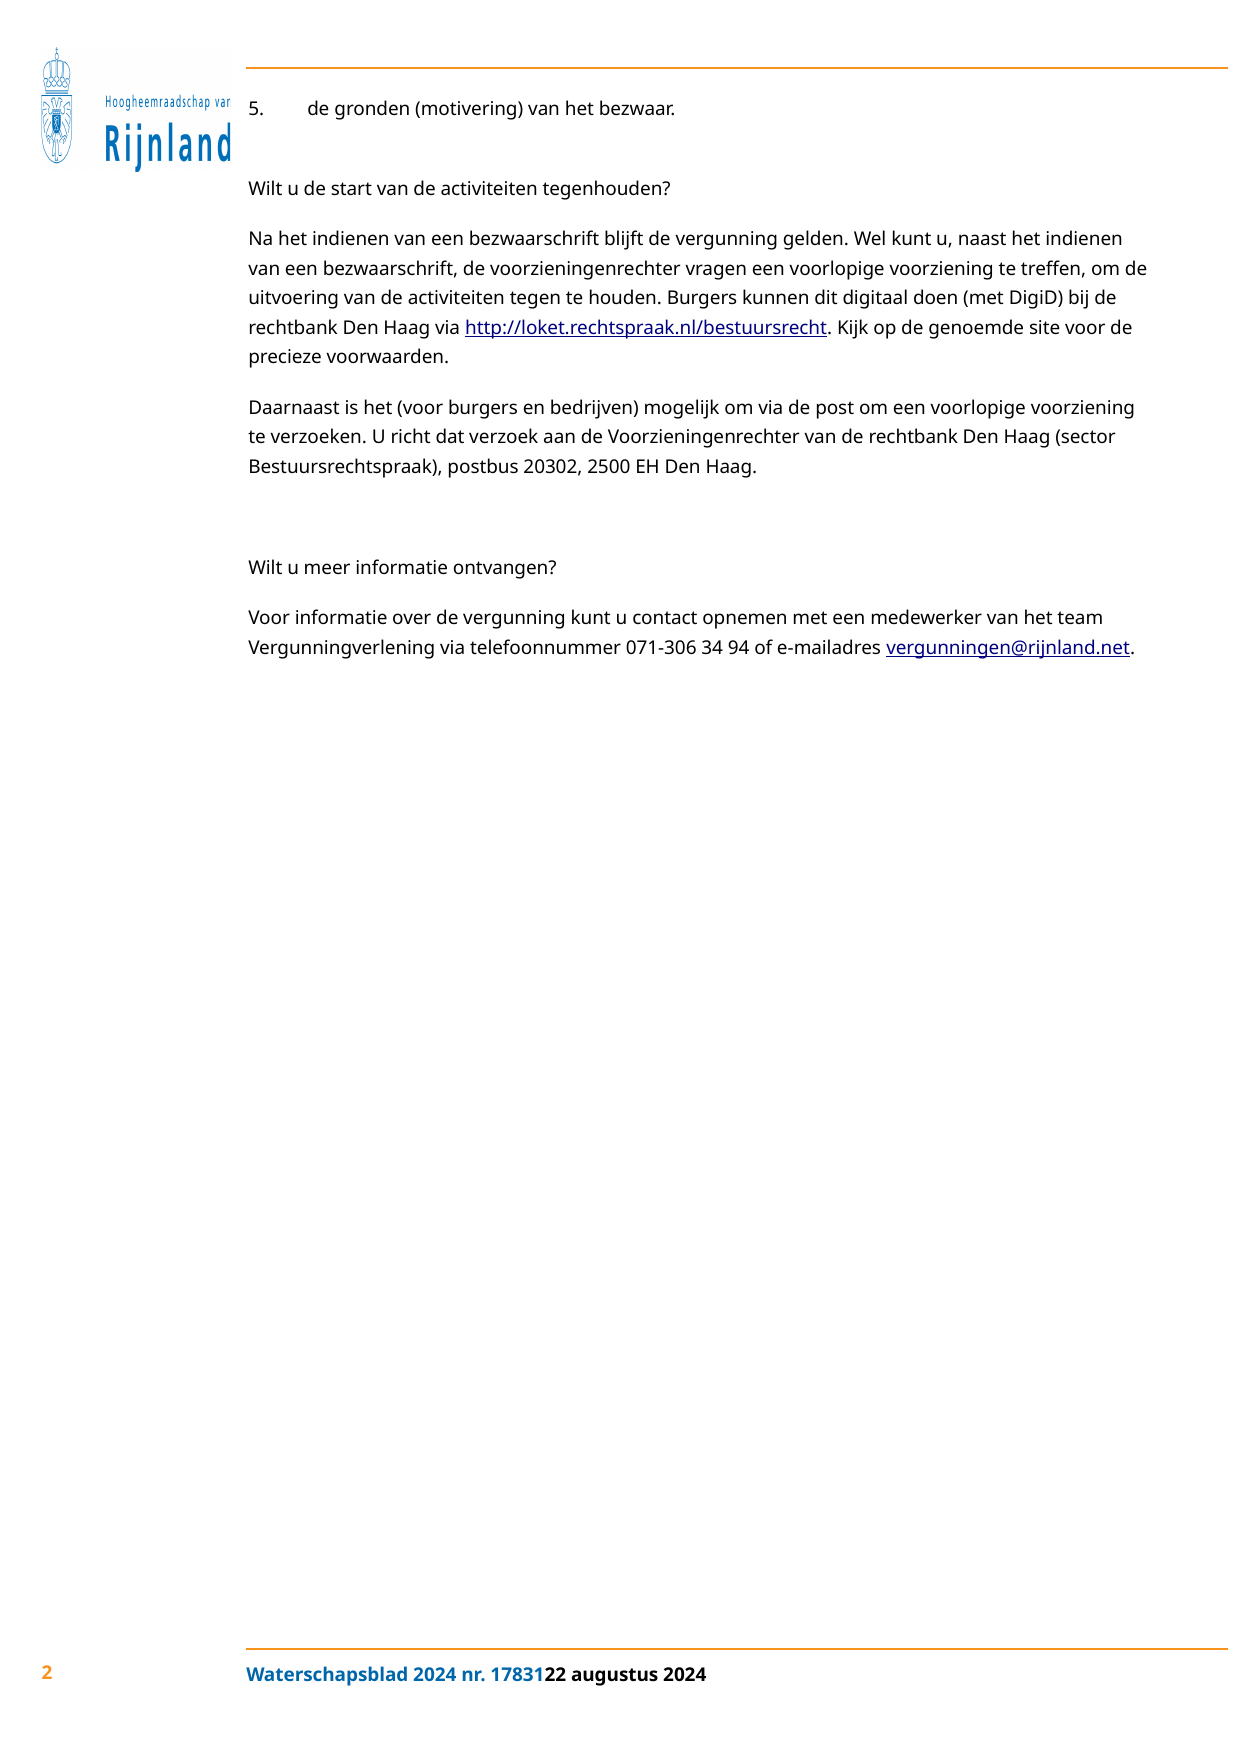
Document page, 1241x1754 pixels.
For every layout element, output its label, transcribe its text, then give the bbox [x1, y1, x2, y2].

picture [41, 47, 231, 172]
text Wilt u de start van de activiteiten tegenhouden? [248, 175, 1152, 201]
text Daarnaast is het (voor burgers en bedrijven) mogelijk om via de post om een voorlopige voorziening te verzoeken. U richt dat verzoek aan de Voorzieningenrechter van de rechtbank Den Haag (sector Bestuursrechtspraak), postbus 20302, 2500 EH Den Haag. [248, 394, 1152, 479]
text Voor informatie over de vergunning kunt u contact opnemen met een medewerker van het team Vergunningverlening via telefoonnummer 071-306 34 94 of e-mailadres vergunningen@rijnland.net. [248, 604, 1152, 660]
text Wilt u meer informatie ontvangen? [248, 554, 1152, 580]
text Na het indienen van een bezwaarschrift blijft de vergunning gelden. Wel kunt u, naast het indienen van een bezwaarschrift, de voorzieningenrechter vragen een voorlopige voorziening te treffen, om de uitvoering van de activiteiten tegen te houden. Burgers kunnen dit digitaal doen (met DigiD) bij de rechtbank Den Haag via http://loket.rechtspraak.nl/bestuursrecht. Kijk op de genoemde site voor de precieze voorwaarden. [248, 225, 1152, 369]
list de gronden (motivering) van het bezwaar. [248, 95, 1152, 121]
